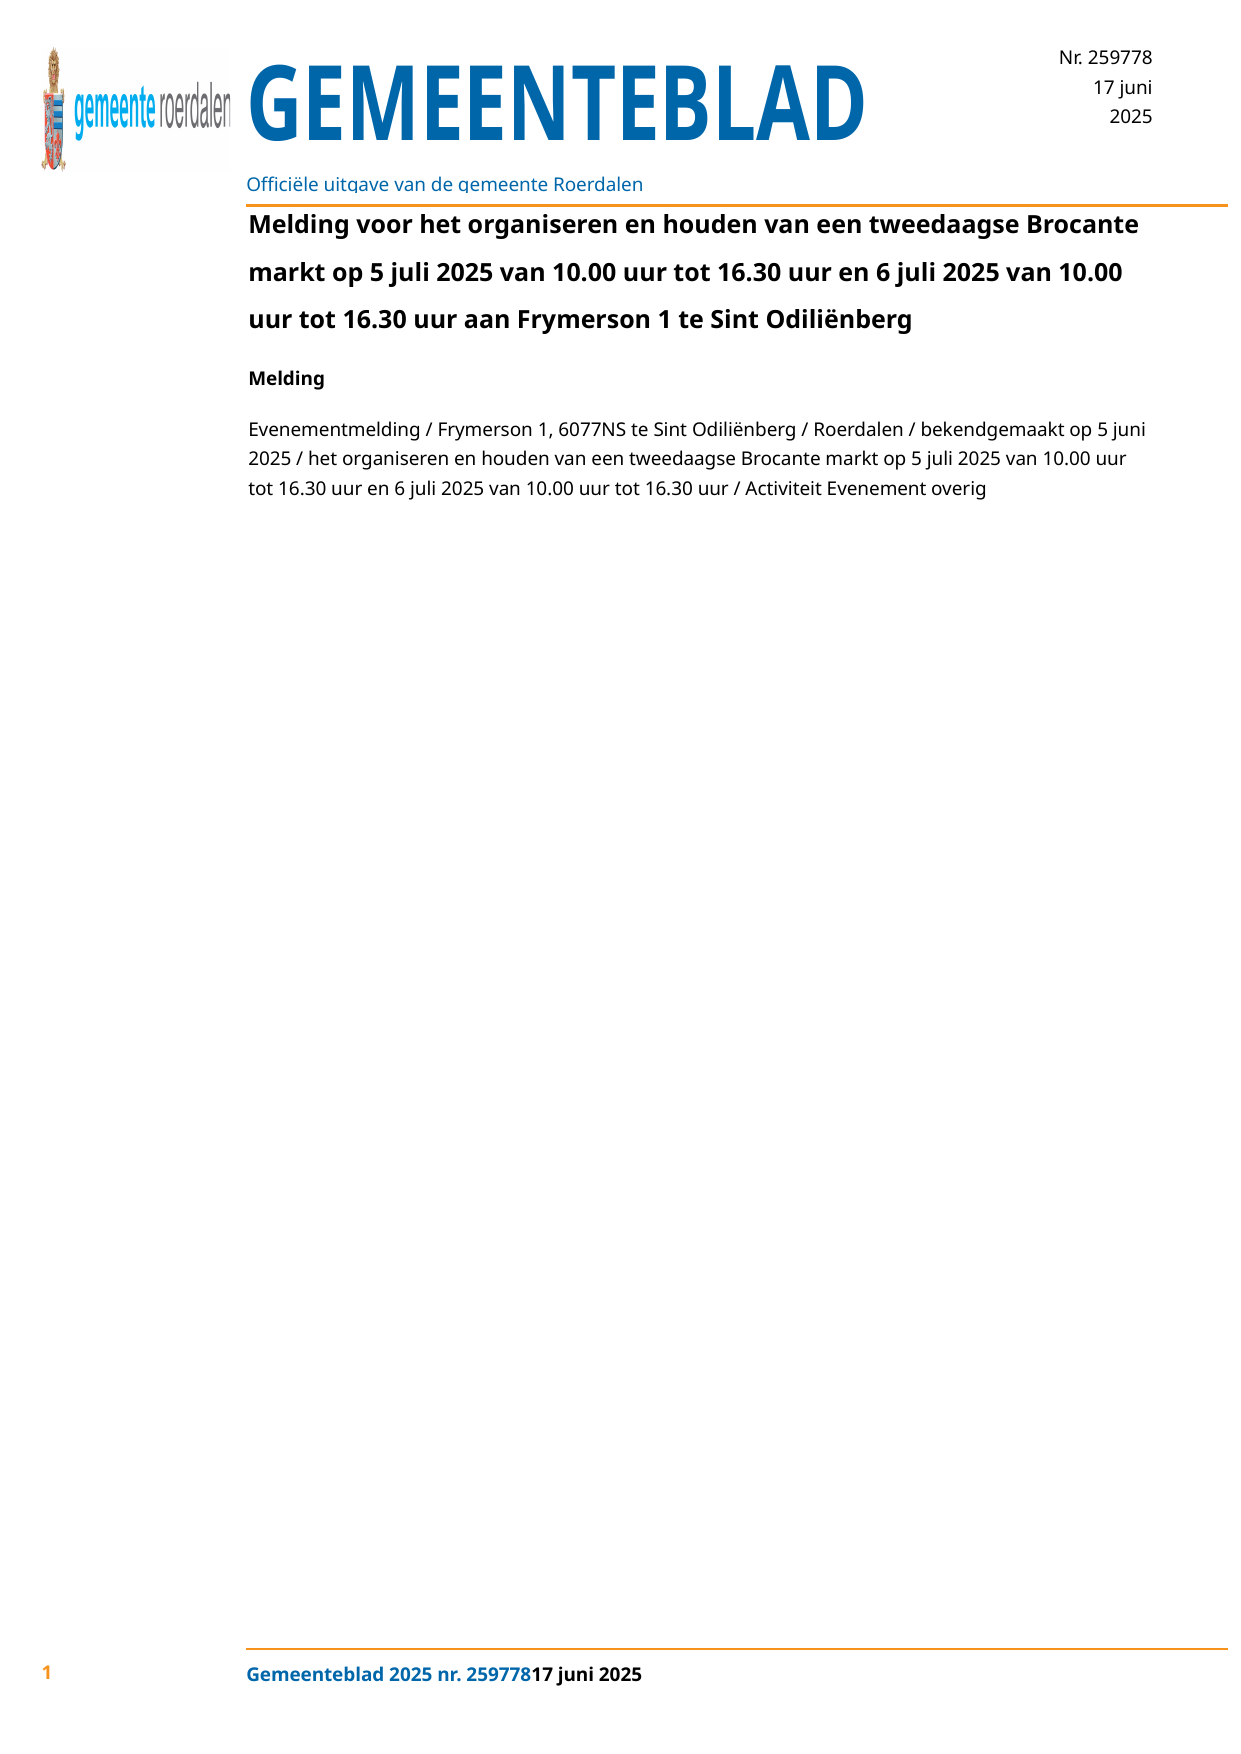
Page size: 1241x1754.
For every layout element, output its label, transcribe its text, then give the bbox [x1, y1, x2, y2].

text Evenementmelding / Frymerson 1, 6077NS te Sint Odiliënberg / Roerdalen / bekendgemaakt op 5 juni 2025 / het organiseren en houden van een tweedaagse Brocante markt op 5 juli 2025 van 10.00 uur tot 16.30 uur en 6 juli 2025 van 10.00 uur tot 16.30 uur / Activiteit Evenement overig [248, 416, 1152, 501]
text Melding voor het organiseren en houden van een tweedaagse Brocante markt op 5 juli 2025 van 10.00 uur tot 16.30 uur en 6 juli 2025 van 10.00 uur tot 16.30 uur aan Frymerson 1 te Sint Odiliënberg [248, 207, 1152, 336]
text Melding [248, 366, 1152, 391]
picture [41, 47, 231, 172]
